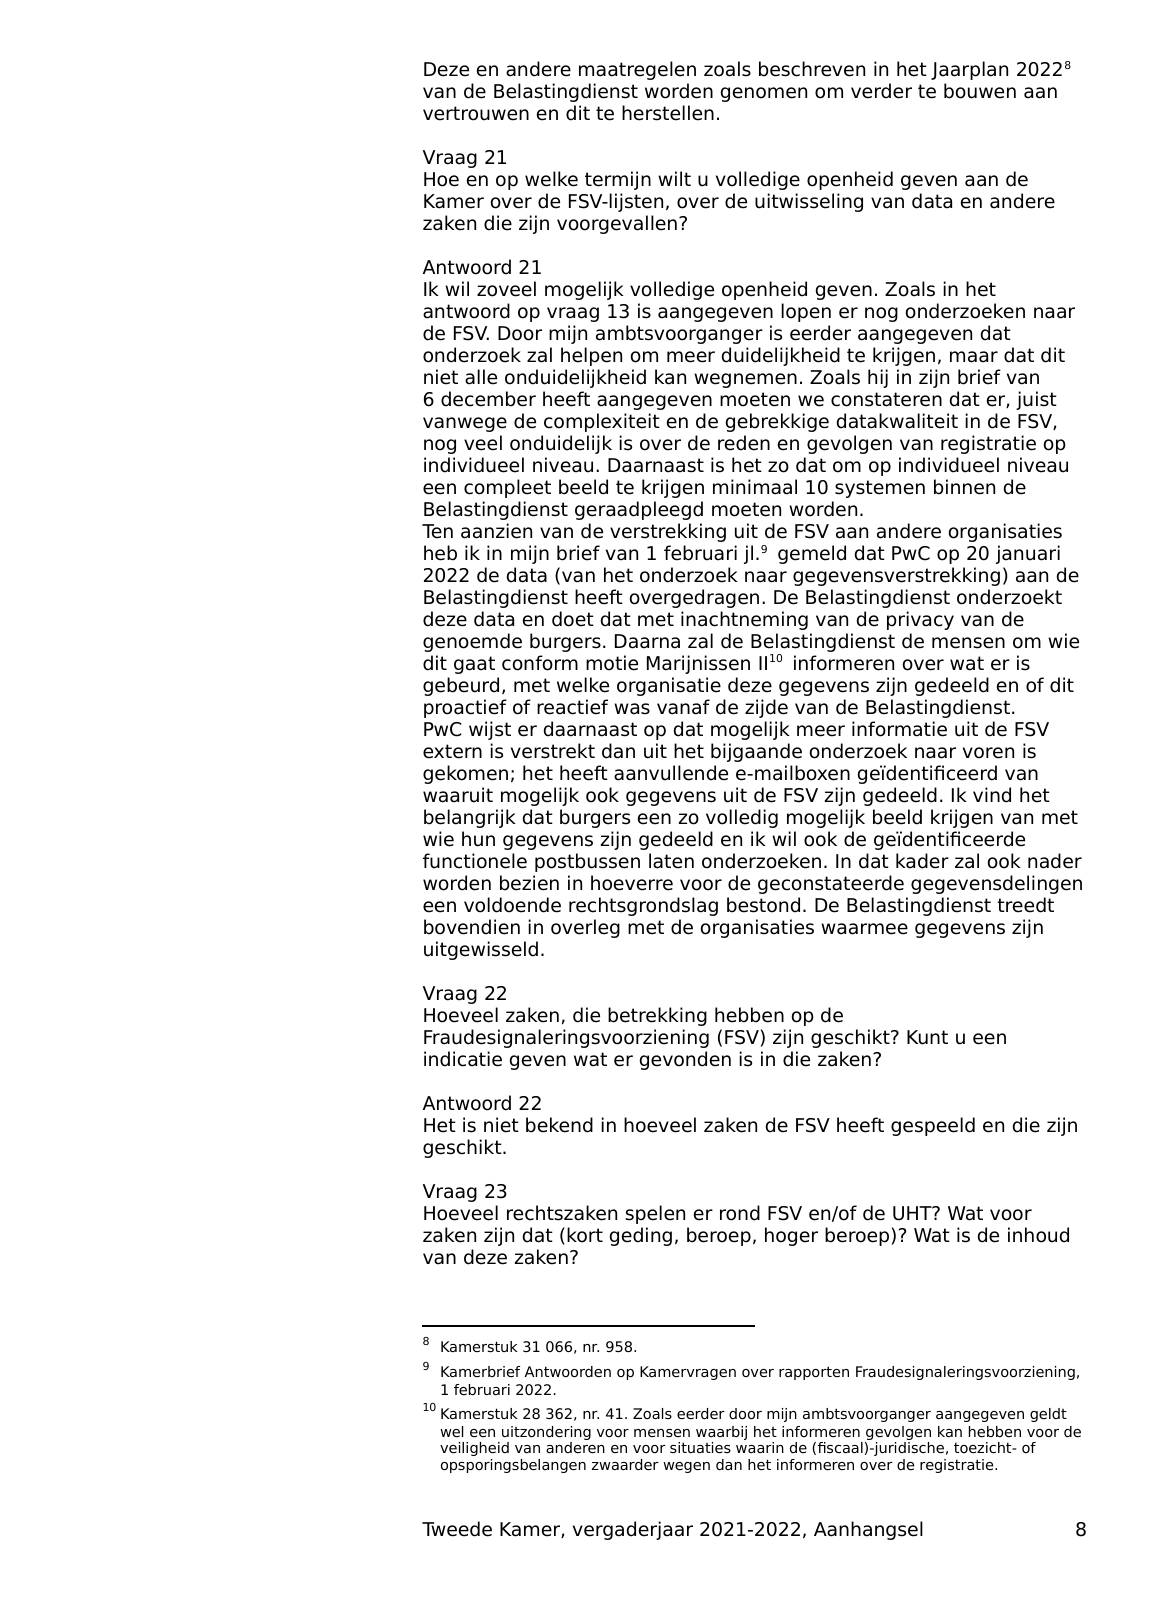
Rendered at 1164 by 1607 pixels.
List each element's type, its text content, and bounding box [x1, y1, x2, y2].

text Vraag 22 [422, 983, 1087, 1005]
text Kamerstuk 28 362, nr. 41. Zoals eerder door mijn ambtsvoorganger aangegeven geldt wel een uitzondering voor mensen waarbij het informeren gevolgen kan hebben voor de veiligheid van anderen en voor situaties waarin de (fiscaal)-juridische, toezicht- of opsporingsbelangen zwaarder wegen dan het informeren over de registratie. [422, 1402, 1087, 1474]
text Hoeveel zaken, die betrekking hebben op de Fraudesignaleringsvoorziening (FSV) zijn geschikt? Kunt u een indicatie geven wat er gevonden is in die zaken? [422, 1005, 1087, 1071]
text Kamerbrief Antwoorden op Kamervragen over rapporten Fraudesignaleringsvoorziening, 1 februari 2022. [422, 1360, 1087, 1399]
text Vraag 23 [422, 1181, 1087, 1203]
text Antwoord 21 [422, 257, 1087, 279]
text Hoe en op welke termijn wilt u volledige openheid geven aan de Kamer over de FSV-lijsten, over de uitwisseling van data en andere zaken die zijn voorgevallen? [422, 169, 1087, 235]
text PwC wijst er daarnaast op dat mogelijk meer informatie uit de FSV extern is verstrekt dan uit het bijgaande onderzoek naar voren is gekomen; het heeft aanvullende e-mailboxen geïdentificeerd van waaruit mogelijk ook gegevens uit de FSV zijn gedeeld. Ik vind het belangrijk dat burgers een zo volledig mogelijk beeld krijgen van met wie hun gegevens zijn gedeeld en ik wil ook de geïdentificeerde functionele postbussen laten onderzoeken. In dat kader zal ook nader worden bezien in hoeverre voor de geconstateerde gegevensdelingen een voldoende rechtsgrondslag bestond. De Belastingdienst treedt bovendien in overleg met de organisaties waarmee gegevens zijn uitgewisseld. [422, 719, 1087, 961]
text Kamerstuk 31 066, nr. 958. [422, 1335, 1087, 1357]
text Deze en andere maatregelen zoals beschreven in het Jaarplan 2022 van de Belastingdienst worden genomen om verder te bouwen aan vertrouwen en dit te herstellen. [422, 59, 1087, 125]
text Hoeveel rechtszaken spelen er rond FSV en/of de UHT? Wat voor zaken zijn dat (kort geding, beroep, hoger beroep)? Wat is de inhoud van deze zaken? [422, 1203, 1087, 1269]
text Vraag 21 [422, 147, 1087, 169]
text Antwoord 22 [422, 1093, 1087, 1115]
text Ten aanzien van de verstrekking uit de FSV aan andere organisaties heb ik in mijn brief van 1 februari jl. gemeld dat PwC op 20 januari 2022 de data (van het onderzoek naar gegevensverstrekking) aan de Belastingdienst heeft overgedragen. De Belastingdienst onderzoekt deze data en doet dat met inachtneming van de privacy van de genoemde burgers. Daarna zal de Belastingdienst de mensen om wie dit gaat conform motie Marijnissen II informeren over wat er is gebeurd, met welke organisatie deze gegevens zijn gedeeld en of dit proactief of reactief was vanaf de zijde van de Belastingdienst. [422, 521, 1087, 719]
text Het is niet bekend in hoeveel zaken de FSV heeft gespeeld en die zijn geschikt. [422, 1115, 1087, 1159]
text Ik wil zoveel mogelijk volledige openheid geven. Zoals in het antwoord op vraag 13 is aangegeven lopen er nog onderzoeken naar de FSV. Door mijn ambtsvoorganger is eerder aangegeven dat onderzoek zal helpen om meer duidelijkheid te krijgen, maar dat dit niet alle onduidelijkheid kan wegnemen. Zoals hij in zijn brief van 6 december heeft aangegeven moeten we constateren dat er, juist vanwege de complexiteit en de gebrekkige datakwaliteit in de FSV, nog veel onduidelijk is over de reden en gevolgen van registratie op individueel niveau. Daarnaast is het zo dat om op individueel niveau een compleet beeld te krijgen minimaal 10 systemen binnen de Belastingdienst geraadpleegd moeten worden. [422, 279, 1087, 521]
